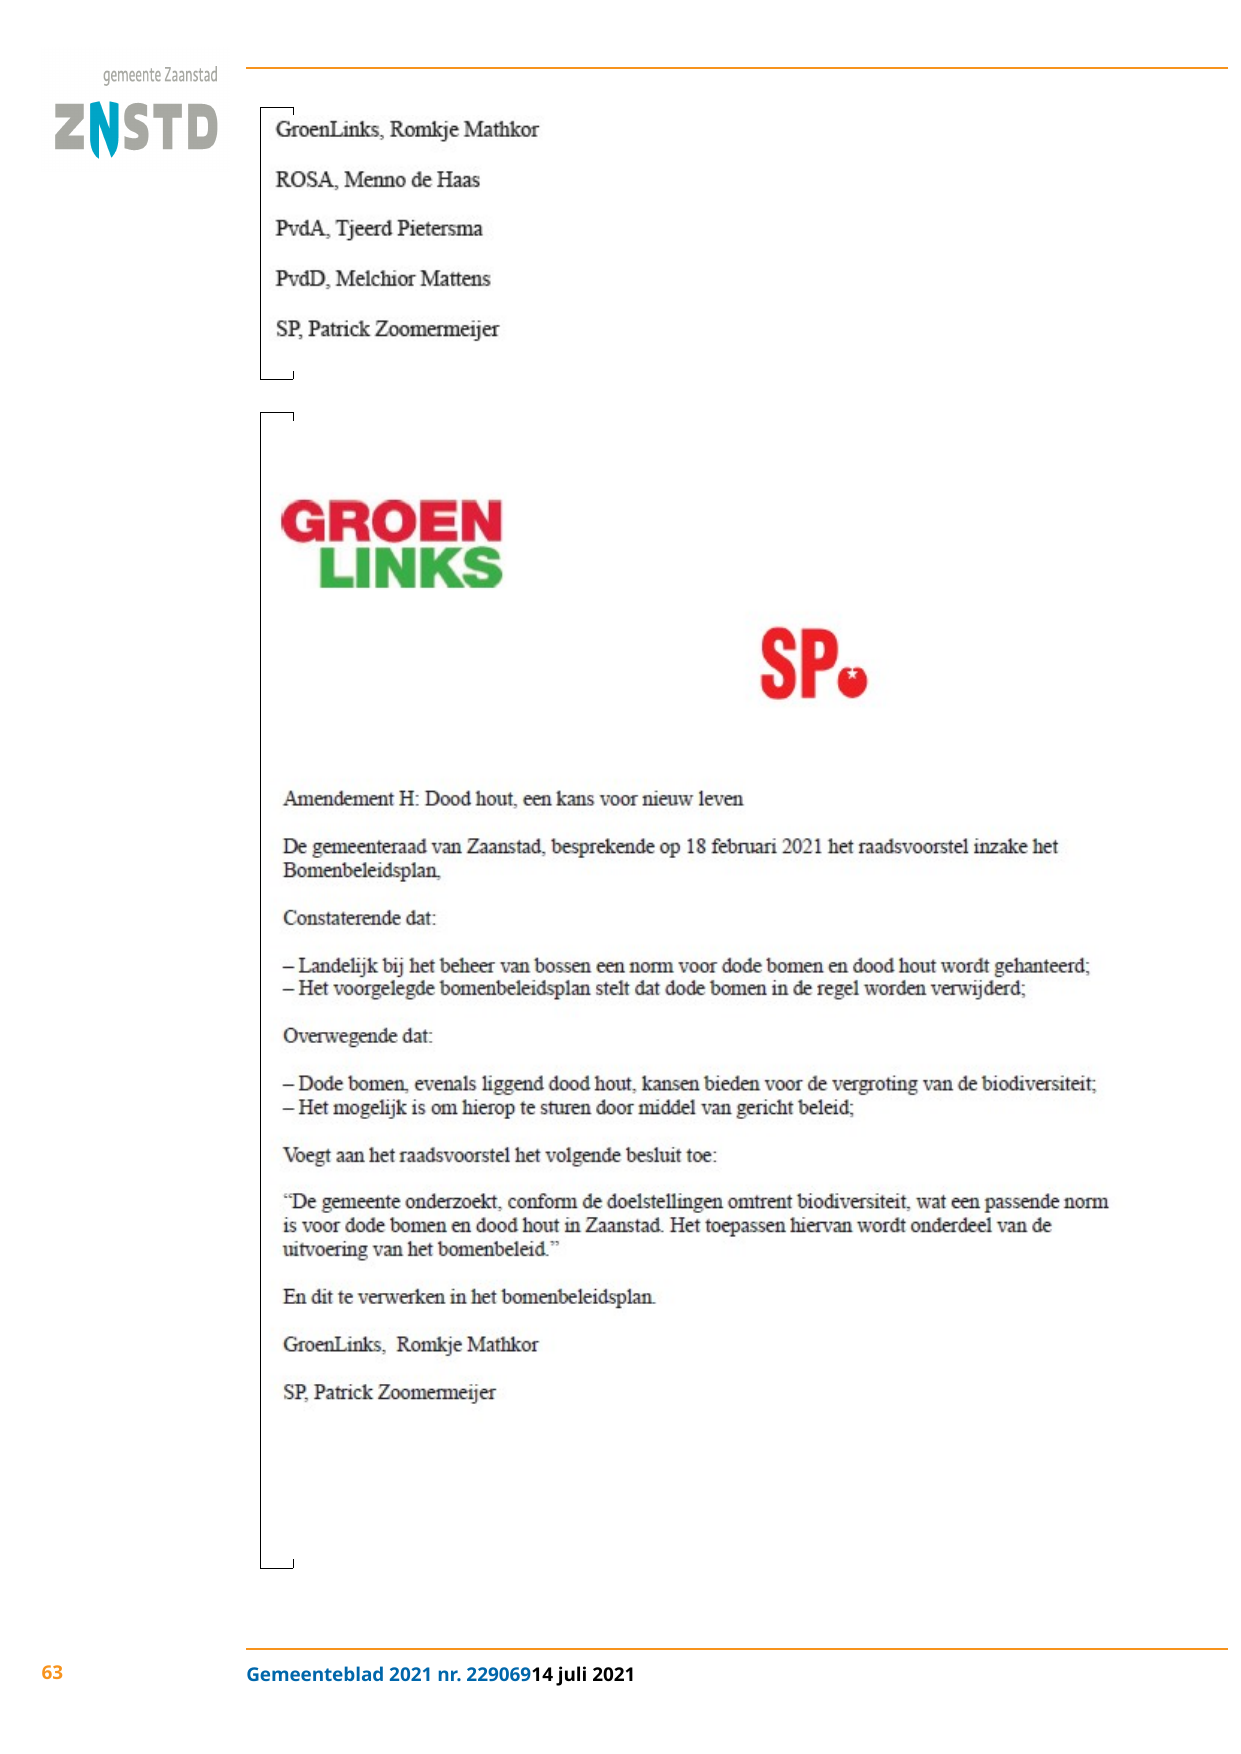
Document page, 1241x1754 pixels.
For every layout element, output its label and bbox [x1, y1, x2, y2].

picture [268, 115, 588, 371]
picture [41, 47, 231, 172]
picture [268, 421, 1173, 1559]
